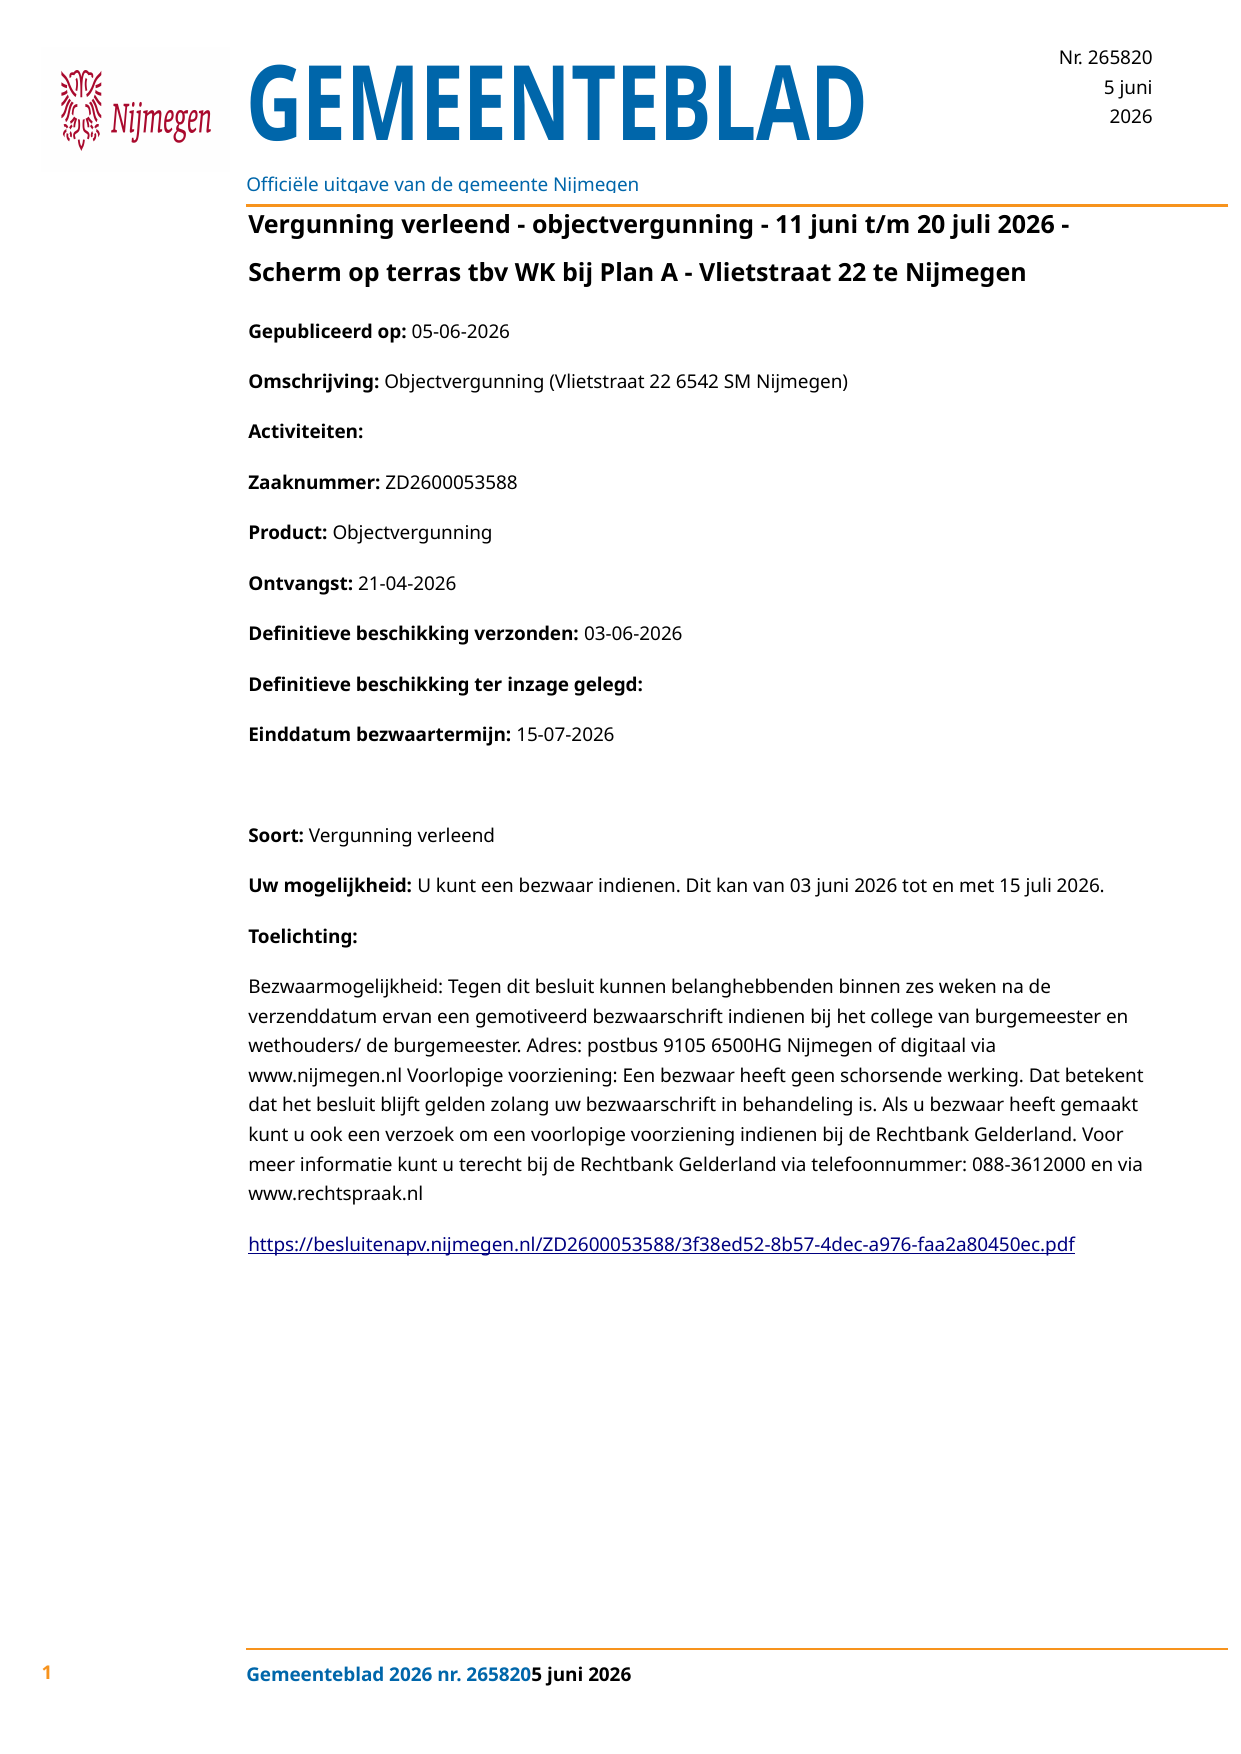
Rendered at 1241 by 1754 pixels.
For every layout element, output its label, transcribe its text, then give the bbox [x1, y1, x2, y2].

text Zaaknummer: ZD2600053588 [248, 469, 1152, 495]
text Ontvangst: 21-04-2026 [248, 570, 1152, 596]
text Definitieve beschikking ter inzage gelegd: [248, 671, 1152, 697]
text Toelichting: [248, 923, 1152, 949]
text Vergunning verleend - objectvergunning - 11 juni t/m 20 juli 2026 - Scherm op terras tbv WK bij Plan A - Vlietstraat 22 te Nijmegen [248, 207, 1152, 288]
text Bezwaarmogelijkheid: Tegen dit besluit kunnen belanghebbenden binnen zes weken na de verzenddatum ervan een gemotiveerd bezwaarschrift indienen bij het college van burgemeester en wethouders/ de burgemeester. Adres: postbus 9105 6500HG Nijmegen of digitaal via www.nijmegen.nl Voorlopige voorziening: Een bezwaar heeft geen schorsende werking. Dat betekent dat het besluit blijft gelden zolang uw bezwaarschrift in behandeling is. Als u bezwaar heeft gemaakt kunt u ook een verzoek om een voorlopige voorziening indienen bij de Rechtbank Gelderland. Voor meer informatie kunt u terecht bij de Rechtbank Gelderland via telefoonnummer: 088-3612000 en via www.rechtspraak.nl [248, 973, 1152, 1206]
picture [41, 47, 231, 172]
text Soort: Vergunning verleend [248, 822, 1152, 848]
text Uw mogelijkheid: U kunt een bezwaar indienen. Dit kan van 03 juni 2026 tot en met 15 juli 2026. [248, 872, 1152, 898]
text Omschrijving: Objectvergunning (Vlietstraat 22 6542 SM Nijmegen) [248, 368, 1152, 394]
text Product: Objectvergunning [248, 519, 1152, 545]
text Activiteiten: [248, 419, 1152, 444]
text Einddatum bezwaartermijn: 15-07-2026 [248, 721, 1152, 747]
text Gepubliceerd op: 05-06-2026 [248, 318, 1152, 344]
text https://besluitenapv.nijmegen.nl/ZD2600053588/3f38ed52-8b57-4dec-a976-faa2a80450ec.pdf [248, 1231, 1152, 1257]
text Definitieve beschikking verzonden: 03-06-2026 [248, 620, 1152, 646]
